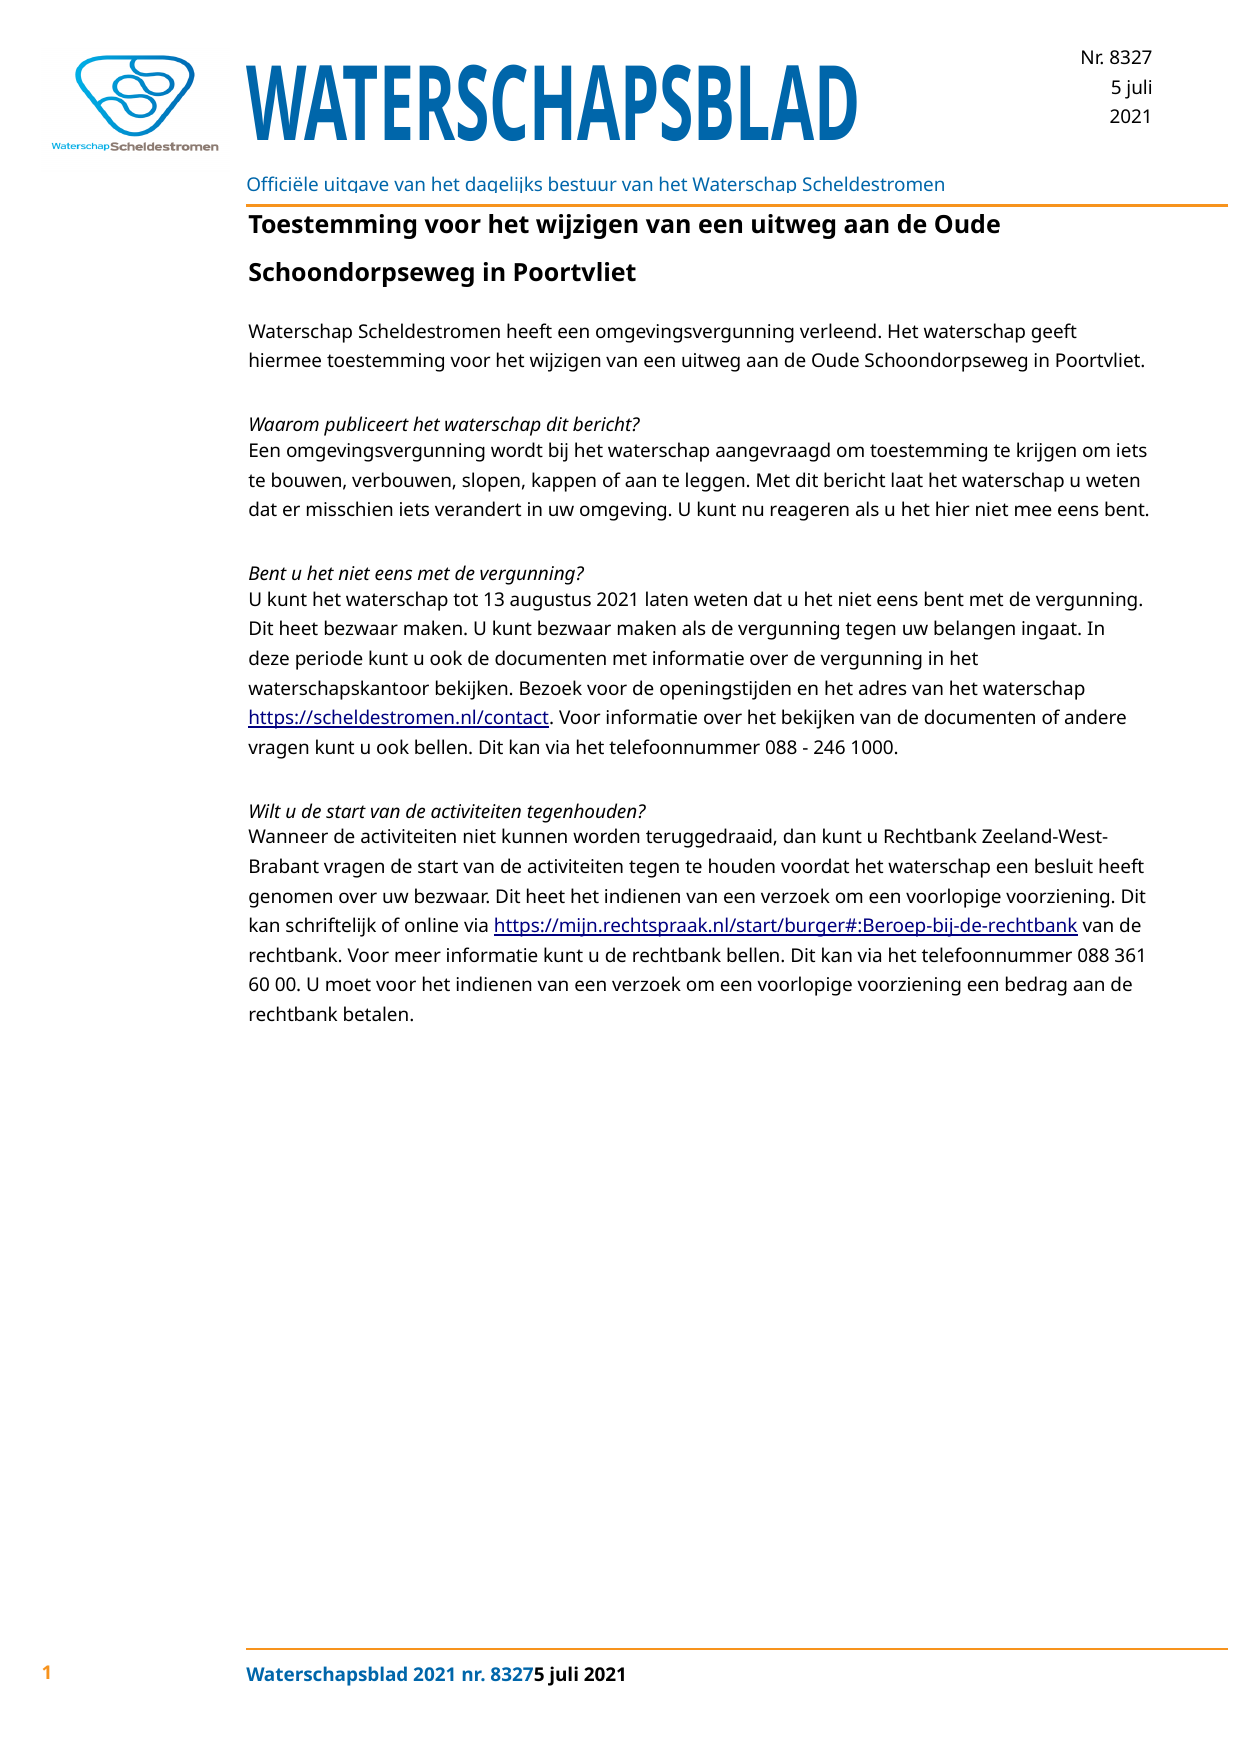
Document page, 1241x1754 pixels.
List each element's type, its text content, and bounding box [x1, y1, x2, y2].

text Wanneer de activiteiten niet kunnen worden teruggedraaid, dan kunt u Rechtbank Zeeland-West-Brabant vragen de start van de activiteiten tegen te houden voordat het waterschap een besluit heeft genomen over uw bezwaar. Dit heet het indienen van een verzoek om een voorlopige voorziening. Dit kan schriftelijk of online via https://mijn.rechtspraak.nl/start/burger#:Beroep-bij-de-rechtbank van de rechtbank. Voor meer informatie kunt u de rechtbank bellen. Dit kan via het telefoonnummer 088 361 60 00. U moet voor het indienen van een verzoek om een voorlopige voorziening een bedrag aan de rechtbank betalen. [248, 824, 1152, 1027]
text Een omgevingsvergunning wordt bij het waterschap aangevraagd om toestemming te krijgen om iets te bouwen, verbouwen, slopen, kappen of aan te leggen. Met dit bericht laat het waterschap u weten dat er misschien iets verandert in uw omgeving. U kunt nu reageren als u het hier niet mee eens bent. [248, 437, 1152, 522]
text Waarom publiceert het waterschap dit bericht? [248, 411, 1152, 437]
text Wilt u de start van de activiteiten tegenhouden? [248, 798, 1152, 824]
text Toestemming voor het wijzigen van een uitweg aan de Oude Schoondorpseweg in Poortvliet [248, 207, 1152, 288]
picture [41, 47, 231, 172]
text U kunt het waterschap tot 13 augustus 2021 laten weten dat u het niet eens bent met de vergunning. Dit heet bezwaar maken. U kunt bezwaar maken als de vergunning tegen uw belangen ingaat. In deze periode kunt u ook de documenten met informatie over de vergunning in het waterschapskantoor bekijken. Bezoek voor de openingstijden en het adres van het waterschap https://scheldestromen.nl/contact. Voor informatie over het bekijken van de documenten of andere vragen kunt u ook bellen. Dit kan via het telefoonnummer 088 - 246 1000. [248, 586, 1152, 760]
text Waterschap Scheldestromen heeft een omgevingsvergunning verleend. Het waterschap geeft hiermee toestemming voor het wijzigen van een uitweg aan de Oude Schoondorpseweg in Poortvliet. [248, 318, 1152, 373]
text Bent u het niet eens met de vergunning? [248, 560, 1152, 586]
